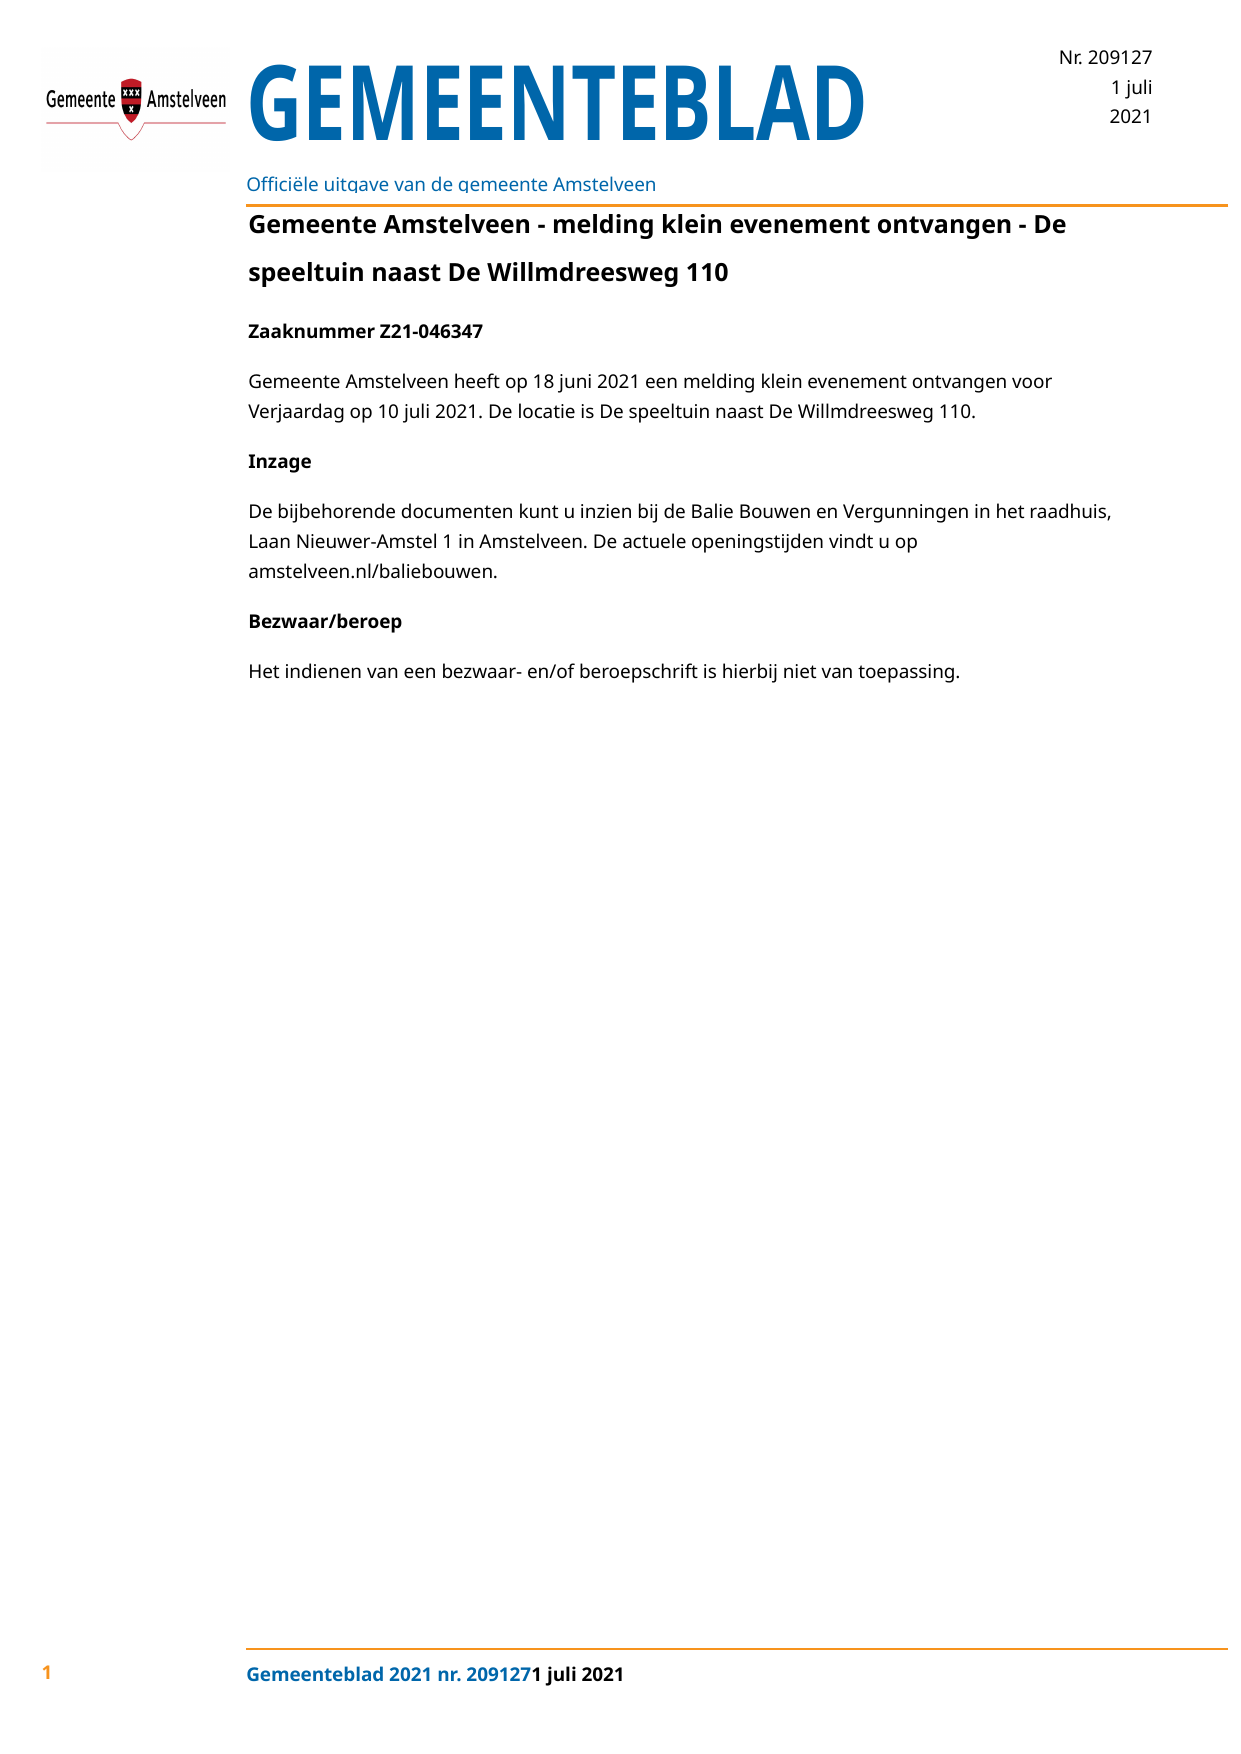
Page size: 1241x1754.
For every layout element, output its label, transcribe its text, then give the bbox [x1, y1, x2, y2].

text De bijbehorende documenten kunt u inzien bij de Balie Bouwen en Vergunningen in het raadhuis, Laan Nieuwer-Amstel 1 in Amstelveen. De actuele openingstijden vindt u op amstelveen.nl/baliebouwen. [248, 499, 1152, 584]
text Bezwaar/beroep [248, 608, 1152, 634]
text Het indienen van een bezwaar- en/of beroepschrift is hierbij niet van toepassing. [248, 659, 1152, 684]
text Zaaknummer Z21-046347 [248, 318, 1152, 344]
picture [41, 47, 231, 172]
text Gemeente Amstelveen heeft op 18 juni 2021 een melding klein evenement ontvangen voor Verjaardag op 10 juli 2021. De locatie is De speeltuin naast De Willmdreesweg 110. [248, 368, 1152, 424]
text Gemeente Amstelveen - melding klein evenement ontvangen - De speeltuin naast De Willmdreesweg 110 [248, 207, 1152, 288]
text Inzage [248, 448, 1152, 474]
